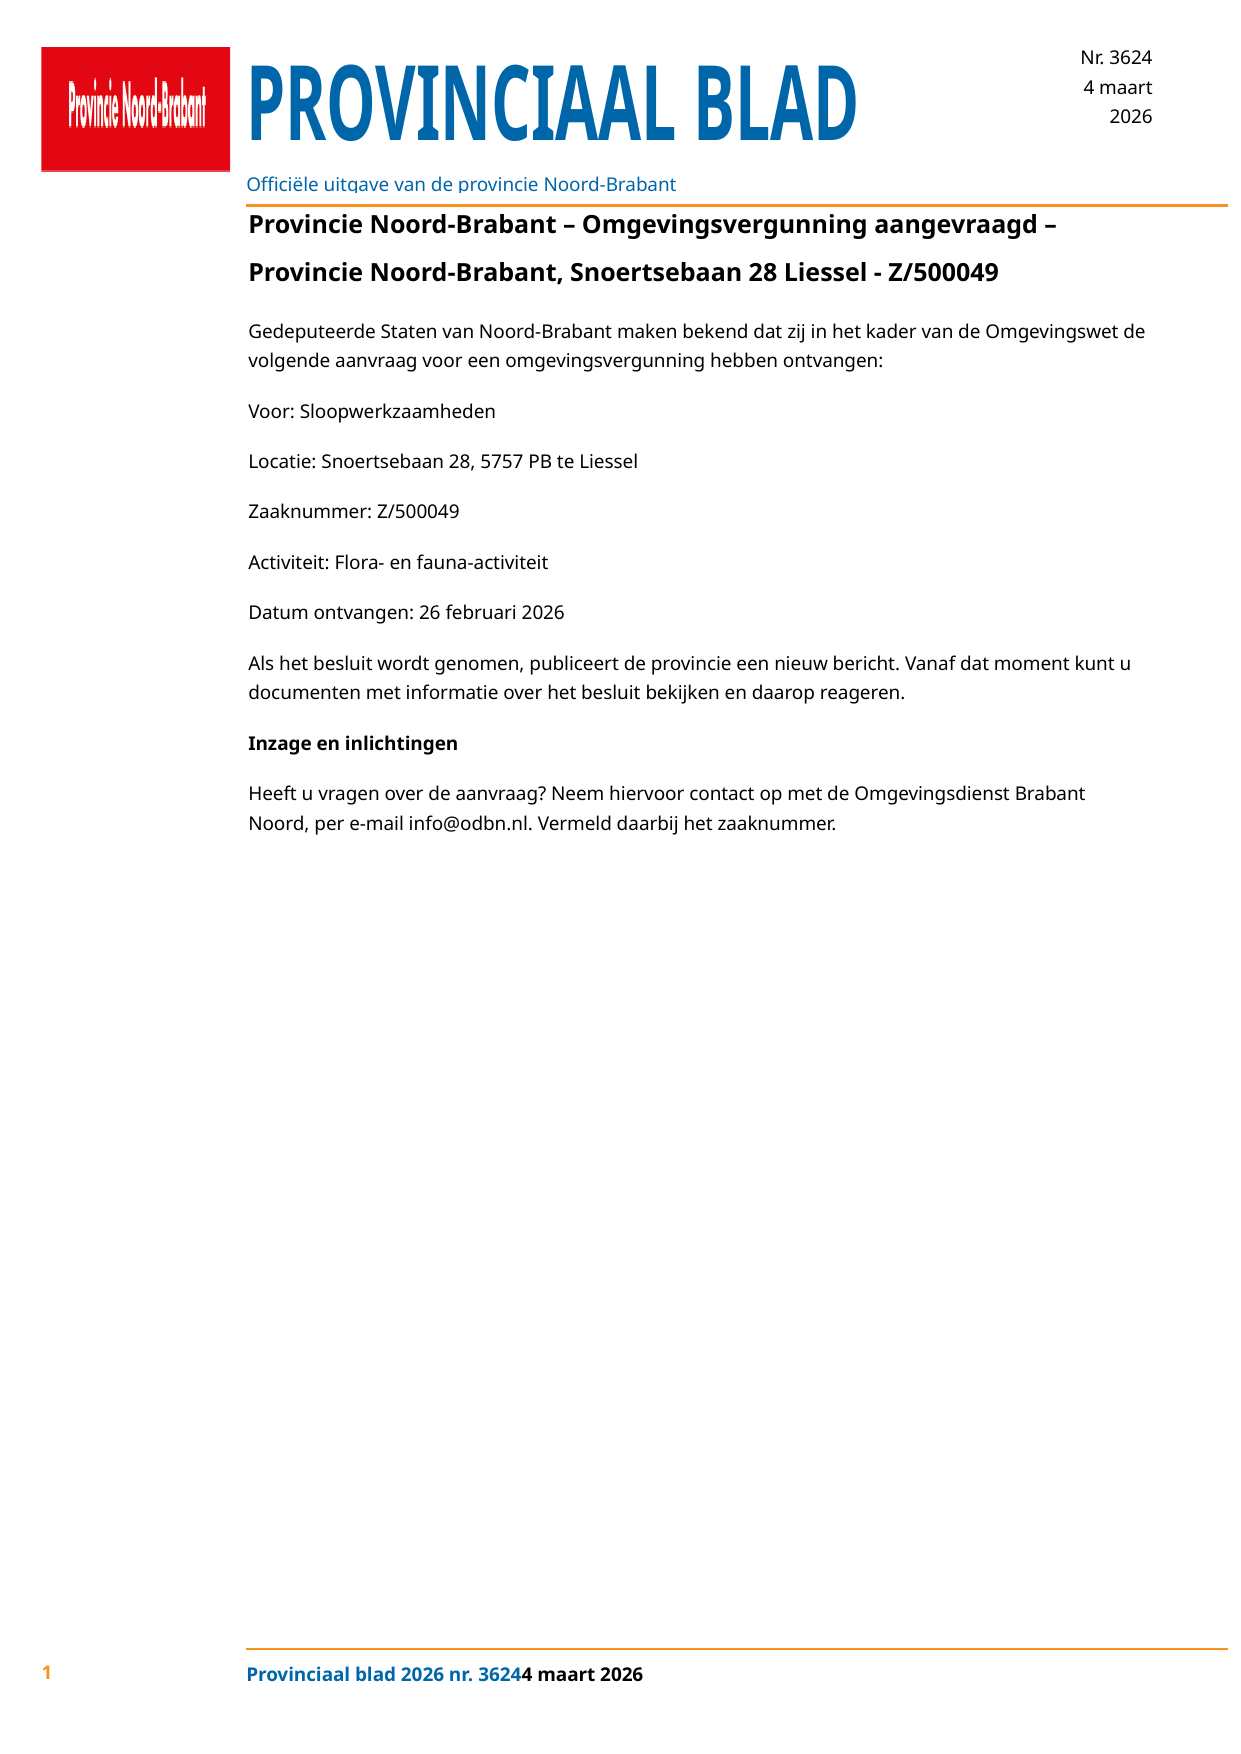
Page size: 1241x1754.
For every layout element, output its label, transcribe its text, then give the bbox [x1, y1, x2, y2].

text Locatie: Snoertsebaan 28, 5757 PB te Liessel [248, 448, 1152, 474]
text Heeft u vragen over de aanvraag? Neem hiervoor contact op met de Omgevingsdienst Brabant Noord, per e-mail info@odbn.nl. Vermeld daarbij het zaaknummer. [248, 780, 1152, 836]
text Gedeputeerde Staten van Noord-Brabant maken bekend dat zij in het kader van de Omgevingswet de volgende aanvraag voor een omgevingsvergunning hebben ontvangen: [248, 318, 1152, 373]
text Provincie Noord-Brabant – Omgevingsvergunning aangevraagd – Provincie Noord-Brabant, Snoertsebaan 28 Liessel - Z/500049 [248, 207, 1152, 288]
text Als het besluit wordt genomen, publiceert de provincie een nieuw bericht. Vanaf dat moment kunt u documenten met informatie over het besluit bekijken en daarop reageren. [248, 650, 1152, 705]
picture [41, 47, 231, 172]
text Zaaknummer: Z/500049 [248, 499, 1152, 524]
text Inzage en inlichtingen [248, 730, 1152, 756]
text Activiteit: Flora- en fauna-activiteit [248, 549, 1152, 575]
text Datum ontvangen: 26 februari 2026 [248, 599, 1152, 625]
text Voor: Sloopwerkzaamheden [248, 398, 1152, 424]
